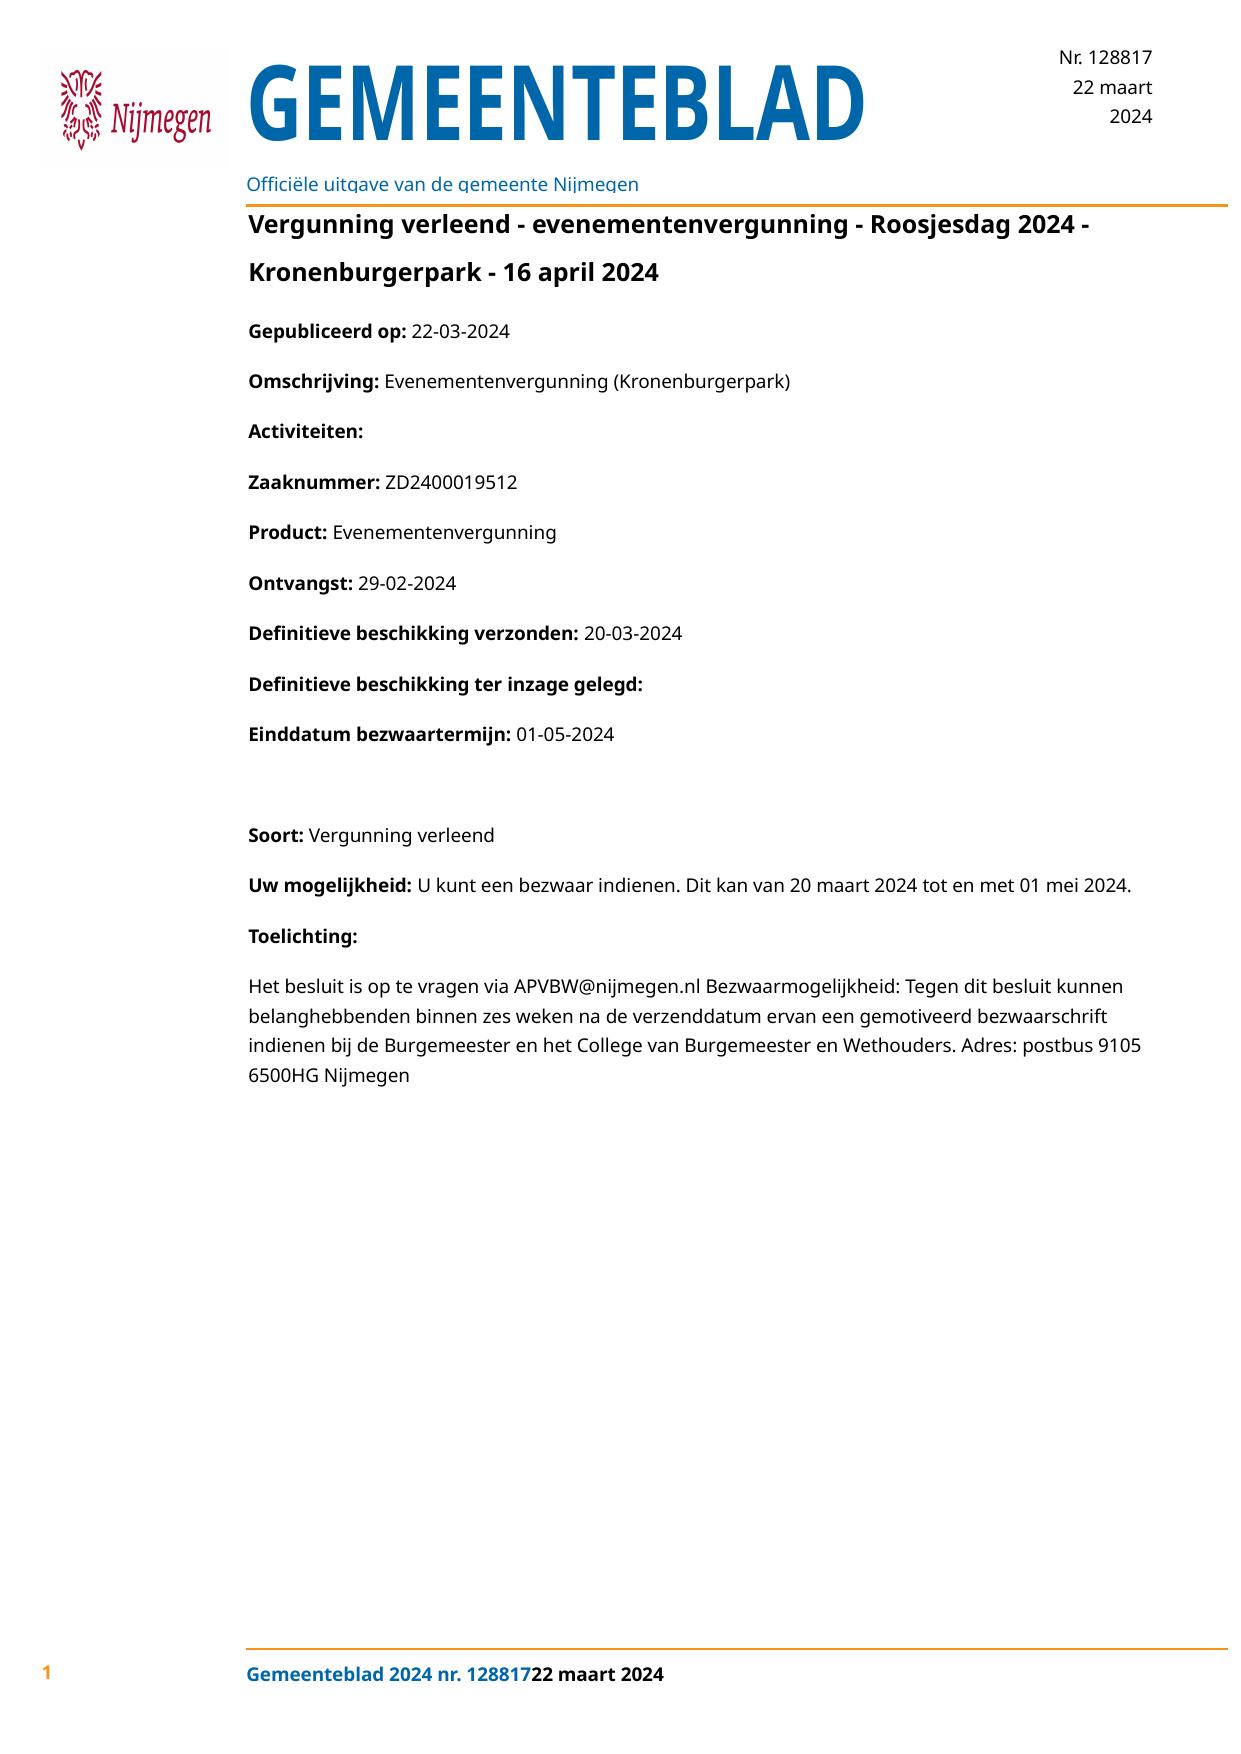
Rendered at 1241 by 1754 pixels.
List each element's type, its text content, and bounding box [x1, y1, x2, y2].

text Zaaknummer: ZD2400019512 [248, 469, 1152, 495]
text Einddatum bezwaartermijn: 01-05-2024 [248, 721, 1152, 747]
text Toelichting: [248, 923, 1152, 949]
text Activiteiten: [248, 419, 1152, 444]
text Vergunning verleend - evenementenvergunning - Roosjesdag 2024 - Kronenburgerpark - 16 april 2024 [248, 207, 1152, 288]
text Definitieve beschikking ter inzage gelegd: [248, 671, 1152, 697]
text Het besluit is op te vragen via APVBW@nijmegen.nl Bezwaarmogelijkheid: Tegen dit besluit kunnen belanghebbenden binnen zes weken na de verzenddatum ervan een gemotiveerd bezwaarschrift indienen bij de Burgemeester en het College van Burgemeester en Wethouders. Adres: postbus 9105 6500HG Nijmegen [248, 973, 1152, 1088]
text Gepubliceerd op: 22-03-2024 [248, 318, 1152, 344]
text Omschrijving: Evenementenvergunning (Kronenburgerpark) [248, 368, 1152, 394]
text Definitieve beschikking verzonden: 20-03-2024 [248, 620, 1152, 646]
text Soort: Vergunning verleend [248, 822, 1152, 848]
picture [41, 47, 231, 172]
text Uw mogelijkheid: U kunt een bezwaar indienen. Dit kan van 20 maart 2024 tot en met 01 mei 2024. [248, 872, 1152, 898]
text Product: Evenementenvergunning [248, 519, 1152, 545]
text Ontvangst: 29-02-2024 [248, 570, 1152, 596]
